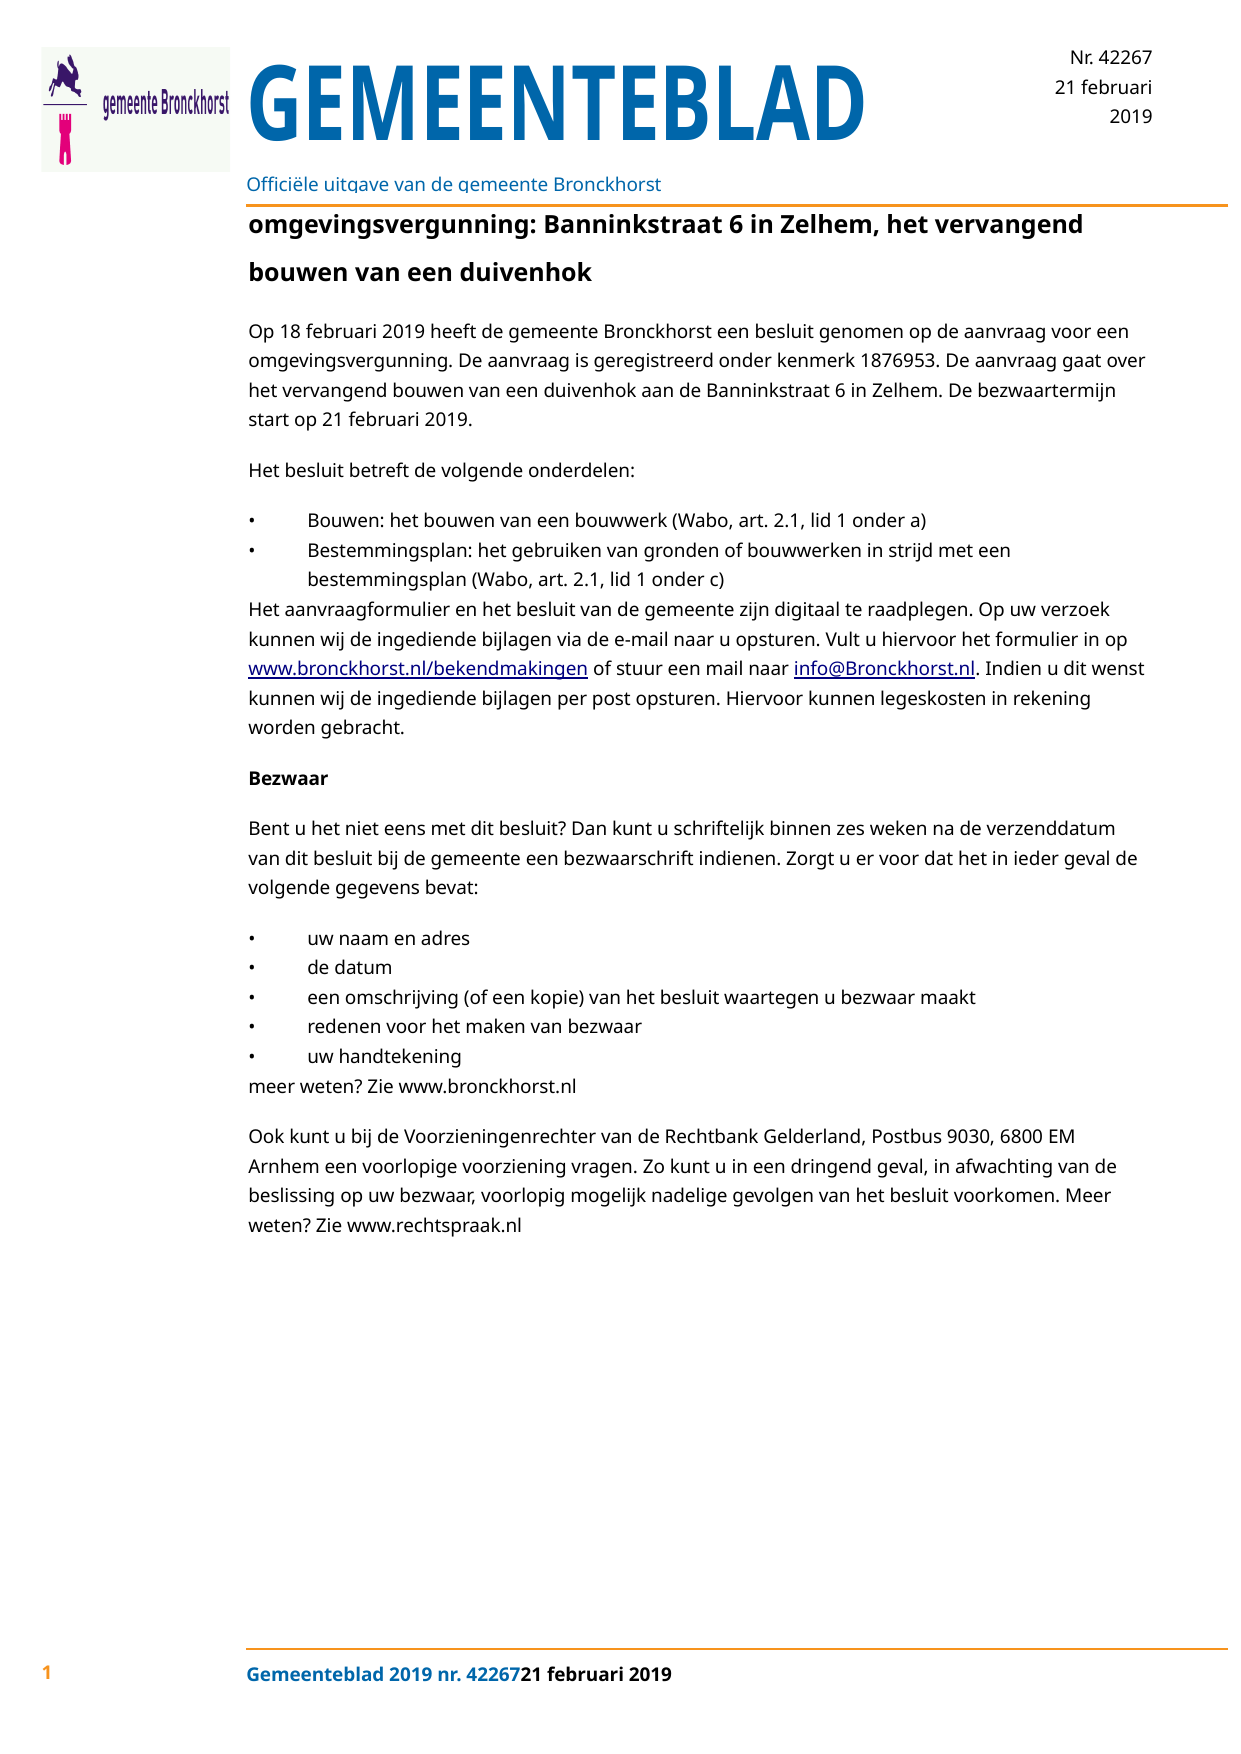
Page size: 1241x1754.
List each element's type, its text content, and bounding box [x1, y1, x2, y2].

picture [41, 47, 231, 172]
text Het besluit betreft de volgende onderdelen: [248, 457, 1152, 483]
text Ook kunt u bij de Voorzieningenrechter van de Rechtbank Gelderland, Postbus 9030, 6800 EM Arnhem een voorlopige voorziening vragen. Zo kunt u in een dringend geval, in afwachting van de beslissing op uw bezwaar, voorlopig mogelijk nadelige gevolgen van het besluit voorkomen. Meer weten? Zie www.rechtspraak.nl [248, 1123, 1152, 1238]
list uw handtekening [248, 1043, 1152, 1069]
list redenen voor het maken van bezwaar [248, 1014, 1152, 1039]
list Bestemmingsplan: het gebruiken van gronden of bouwwerken in strijd met een bestemmingsplan (Wabo, art. 2.1, lid 1 onder c) [248, 537, 1152, 592]
list Bouwen: het bouwen van een bouwwerk (Wabo, art. 2.1, lid 1 onder a) [248, 507, 1152, 533]
list een omschrijving (of een kopie) van het besluit waartegen u bezwaar maakt [248, 984, 1152, 1010]
text Het aanvraagformulier en het besluit van de gemeente zijn digitaal te raadplegen. Op uw verzoek kunnen wij de ingediende bijlagen via de e-mail naar u opsturen. Vult u hiervoor het formulier in op www.bronckhorst.nl/bekendmakingen of stuur een mail naar info@Bronckhorst.nl. Indien u dit wenst kunnen wij de ingediende bijlagen per post opsturen. Hiervoor kunnen legeskosten in rekening worden gebracht. [248, 596, 1152, 740]
list de datum [248, 954, 1152, 980]
list uw naam en adres [248, 925, 1152, 951]
text omgevingsvergunning: Banninkstraat 6 in Zelhem, het vervangend bouwen van een duivenhok [248, 207, 1152, 288]
text Bezwaar [248, 765, 1152, 791]
text Bent u het niet eens met dit besluit? Dan kunt u schriftelijk binnen zes weken na de verzenddatum van dit besluit bij de gemeente een bezwaarschrift indienen. Zorgt u er voor dat het in ieder geval de volgende gegevens bevat: [248, 815, 1152, 900]
text meer weten? Zie www.bronckhorst.nl [248, 1073, 1152, 1099]
text Op 18 februari 2019 heeft de gemeente Bronckhorst een besluit genomen op de aanvraag voor een omgevingsvergunning. De aanvraag is geregistreerd onder kenmerk 1876953. De aanvraag gaat over het vervangend bouwen van een duivenhok aan de Banninkstraat 6 in Zelhem. De bezwaartermijn start op 21 februari 2019. [248, 318, 1152, 432]
